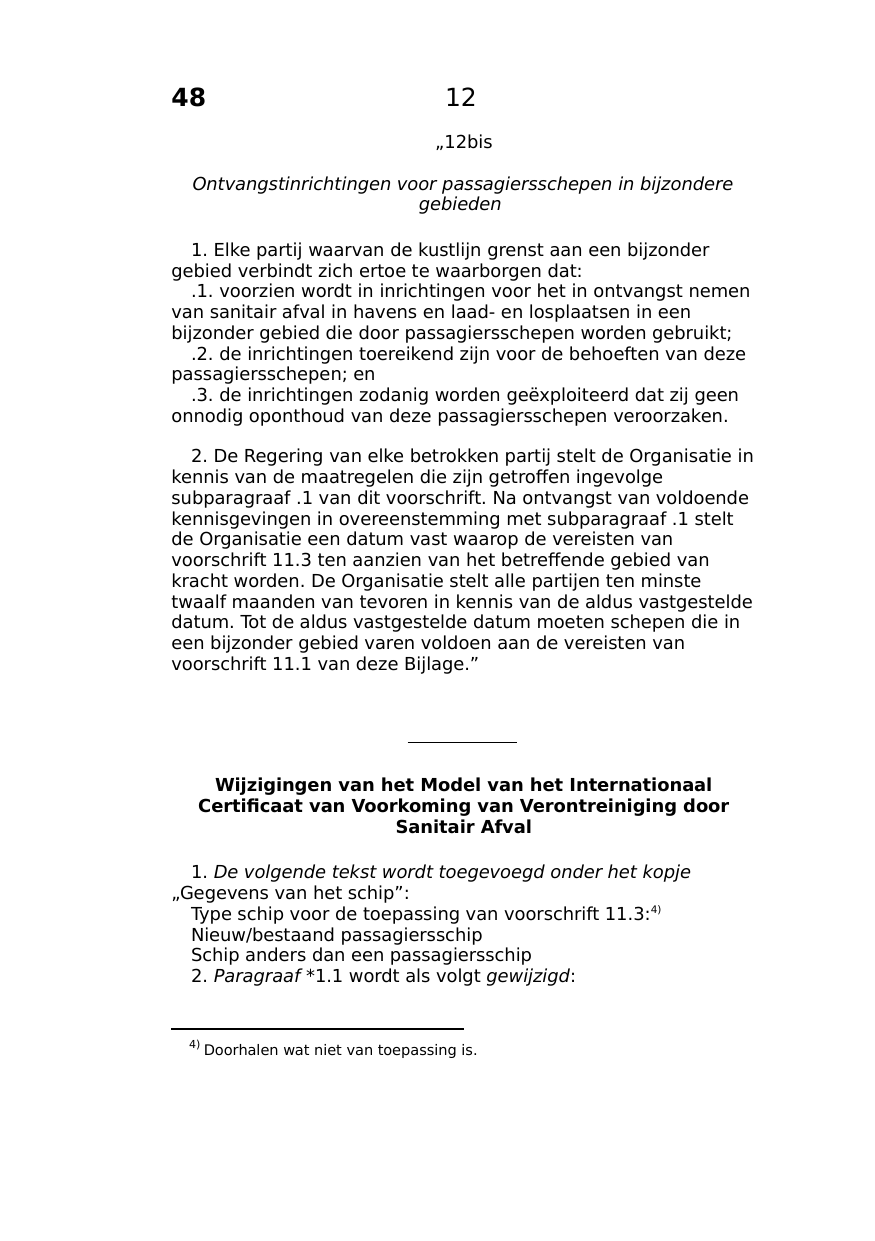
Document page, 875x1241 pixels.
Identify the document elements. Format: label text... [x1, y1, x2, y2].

subtitle Wijzigingen van het Model van het Internationaal Certificaat van Voorkoming van Verontreiniging door Sanitair Afval [171, 775, 756, 837]
text .1. voorzien wordt in inrichtingen voor het in ontvangst nemen van sanitair afval in havens en laad- en losplaatsen in een bijzonder gebied die door passagiersschepen worden gebruikt; [171, 281, 756, 343]
text 2. De Regering van elke betrokken partij stelt de Organisatie in kennis van de maatregelen die zijn getroffen ingevolge subparagraaf .1 van dit voorschrift. Na ontvangst van voldoende kennisgevingen in overeenstemming met subparagraaf .1 stelt de Organisatie een datum vast waarop de vereisten van voorschrift 11.3 ten aanzien van het betreffende gebied van kracht worden. De Organisatie stelt alle partijen ten minste twaalf maanden van tevoren in kennis van de aldus vastgestelde datum. Tot de aldus vastgestelde datum moeten schepen die in een bijzonder gebied varen voldoen aan de vereisten van voorschrift 11.1 van deze Bijlage.” [171, 446, 756, 674]
text Doorhalen wat niet van toepassing is. [171, 1038, 756, 1060]
text Nieuw/bestaand passagiersschip [171, 924, 756, 945]
text .3. de inrichtingen zodanig worden geëxploiteerd dat zij geen onnodig oponthoud van deze passagiersschepen veroorzaken. [171, 385, 756, 426]
text .2. de inrichtingen toereikend zijn voor de behoeften van deze passagiersschepen; en [171, 343, 756, 385]
text Schip anders dan een passagiersschip [171, 945, 756, 966]
text 2. Paragraaf *1.1 wordt als volgt gewijzigd: [171, 966, 756, 987]
text 1. Elke partij waarvan de kustlijn grenst aan een bijzonder gebied verbindt zich ertoe te waarborgen dat: [171, 240, 756, 281]
text Type schip voor de toepassing van voorschrift 11.3: [171, 904, 756, 924]
subtitle „12bis Ontvangstinrichtingen voor passagiersschepen in bijzondere gebieden [171, 132, 756, 215]
text 1. De volgende tekst wordt toegevoegd onder het kopje „Gegevens van het schip”: [171, 862, 756, 904]
